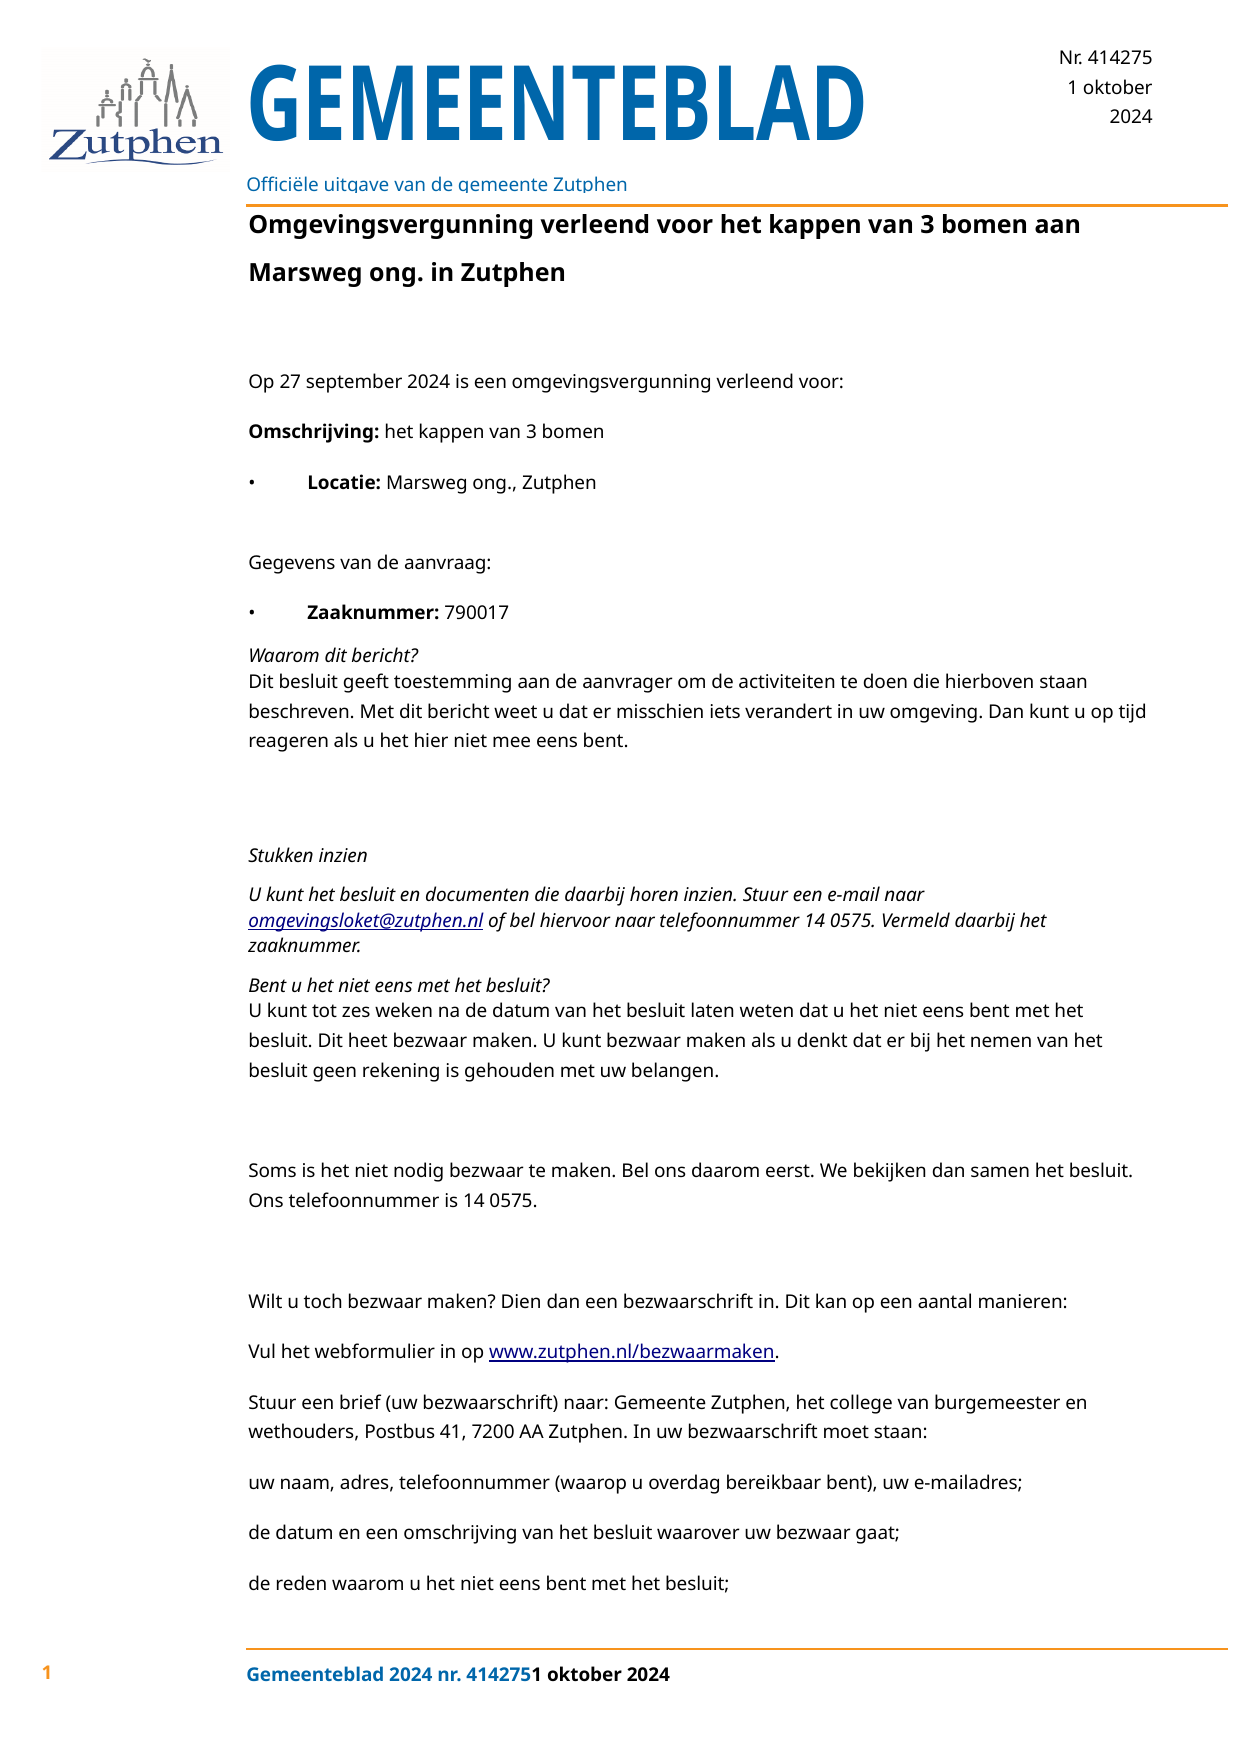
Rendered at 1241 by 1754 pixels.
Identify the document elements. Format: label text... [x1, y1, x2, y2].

text Omgevingsvergunning verleend voor het kappen van 3 bomen aan Marsweg ong. in Zutphen [248, 207, 1152, 288]
text Omschrijving: het kappen van 3 bomen [248, 419, 1152, 444]
text Stukken inzien [248, 842, 1152, 868]
text Stuur een brief (uw bezwaarschrift) naar: Gemeente Zutphen, het college van burgemeester en wethouders, Postbus 41, 7200 AA Zutphen. In uw bezwaarschrift moet staan: [248, 1389, 1152, 1444]
picture [41, 47, 231, 172]
list Locatie: Marsweg ong., Zutphen [248, 469, 1152, 495]
text Waarom dit bericht? [248, 643, 1152, 668]
text Dit besluit geeft toestemming aan de aanvrager om de activiteiten te doen die hierboven staan beschreven. Met dit bericht weet u dat er misschien iets verandert in uw omgeving. Dan kunt u op tijd reageren als u het hier niet mee eens bent. [248, 668, 1152, 753]
text uw naam, adres, telefoonnummer (waarop u overdag bereikbaar bent), uw e-mailadres; [248, 1469, 1152, 1495]
text Bent u het niet eens met het besluit? [248, 972, 1152, 998]
text de datum en een omschrijving van het besluit waarover uw bezwaar gaat; [248, 1519, 1152, 1545]
text de reden waarom u het niet eens bent met het besluit; [248, 1570, 1152, 1596]
text U kunt het besluit en documenten die daarbij horen inzien. Stuur een e-mail naar omgevingsloket@zutphen.nl of bel hiervoor naar telefoonnummer 14 0575. Vermeld daarbij het zaaknummer. [248, 881, 1152, 958]
text Op 27 september 2024 is een omgevingsvergunning verleend voor: [248, 368, 1152, 394]
text Soms is het niet nodig bezwaar te maken. Bel ons daarom eerst. We bekijken dan samen het besluit. Ons telefoonnummer is 14 0575. [248, 1158, 1152, 1213]
text Vul het webformulier in op www.zutphen.nl/bezwaarmaken. [248, 1338, 1152, 1364]
text U kunt tot zes weken na de datum van het besluit laten weten dat u het niet eens bent met het besluit. Dit heet bezwaar maken. U kunt bezwaar maken als u denkt dat er bij het nemen van het besluit geen rekening is gehouden met uw belangen. [248, 998, 1152, 1083]
text Gegevens van de aanvraag: [248, 549, 1152, 575]
text Wilt u toch bezwaar maken? Dien dan een bezwaarschrift in. Dit kan op een aantal manieren: [248, 1288, 1152, 1314]
list Zaaknummer: 790017 [248, 599, 1152, 625]
